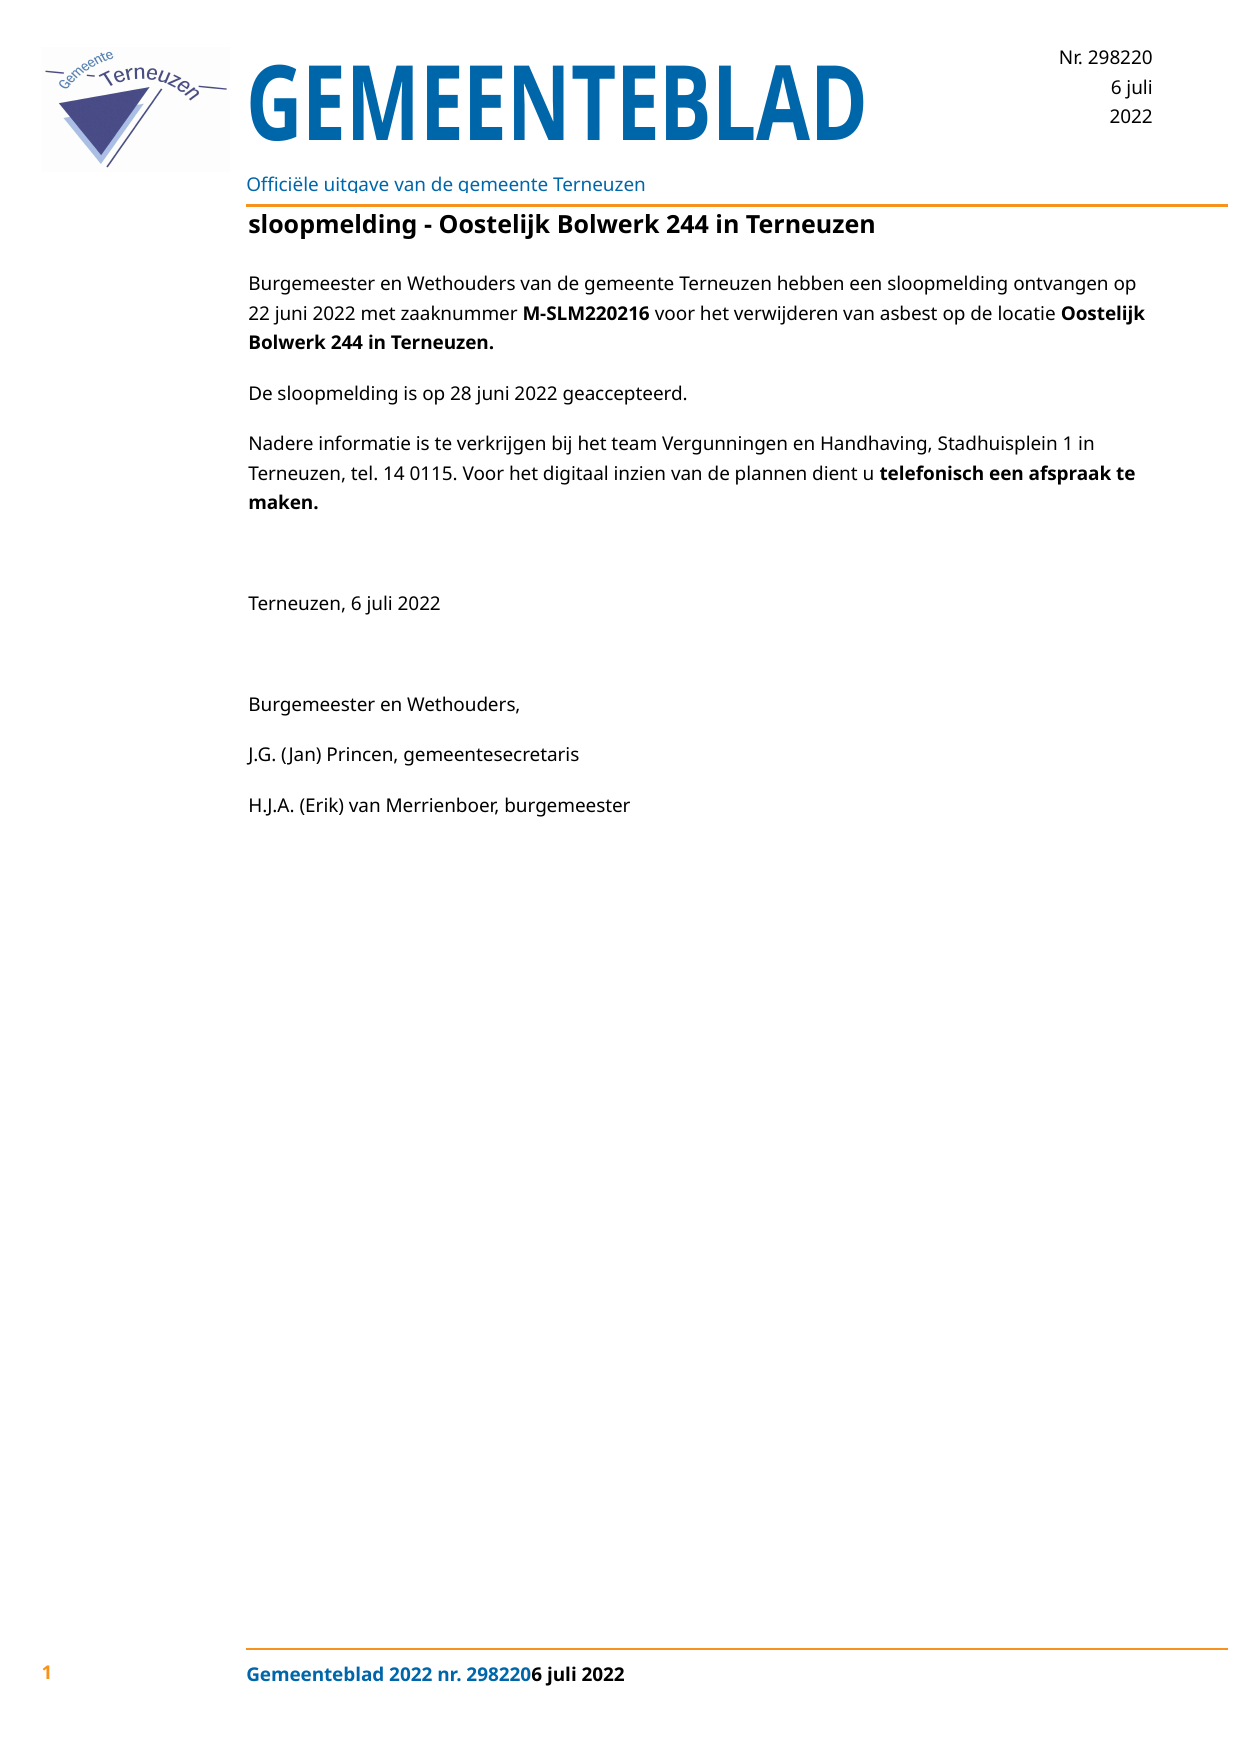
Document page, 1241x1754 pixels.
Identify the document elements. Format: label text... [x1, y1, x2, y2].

text Burgemeester en Wethouders, [248, 691, 1152, 717]
text Burgemeester en Wethouders van de gemeente Terneuzen hebben een sloopmelding ontvangen op 22 juni 2022 met zaaknummer M-SLM220216 voor het verwijderen van asbest op de locatie Oostelijk Bolwerk 244 in Terneuzen. [248, 270, 1152, 355]
text sloopmelding - Oostelijk Bolwerk 244 in Terneuzen [248, 207, 1152, 241]
text Nadere informatie is te verkrijgen bij het team Vergunningen en Handhaving, Stadhuisplein 1 in Terneuzen, tel. 14 0115. Voor het digitaal inzien van de plannen dient u telefonisch een afspraak te maken. [248, 430, 1152, 515]
text H.J.A. (Erik) van Merrienboer, burgemeester [248, 792, 1152, 818]
text Terneuzen, 6 juli 2022 [248, 590, 1152, 616]
text J.G. (Jan) Princen, gemeentesecretaris [248, 742, 1152, 767]
text De sloopmelding is op 28 juni 2022 geaccepteerd. [248, 380, 1152, 406]
picture [41, 47, 231, 172]
